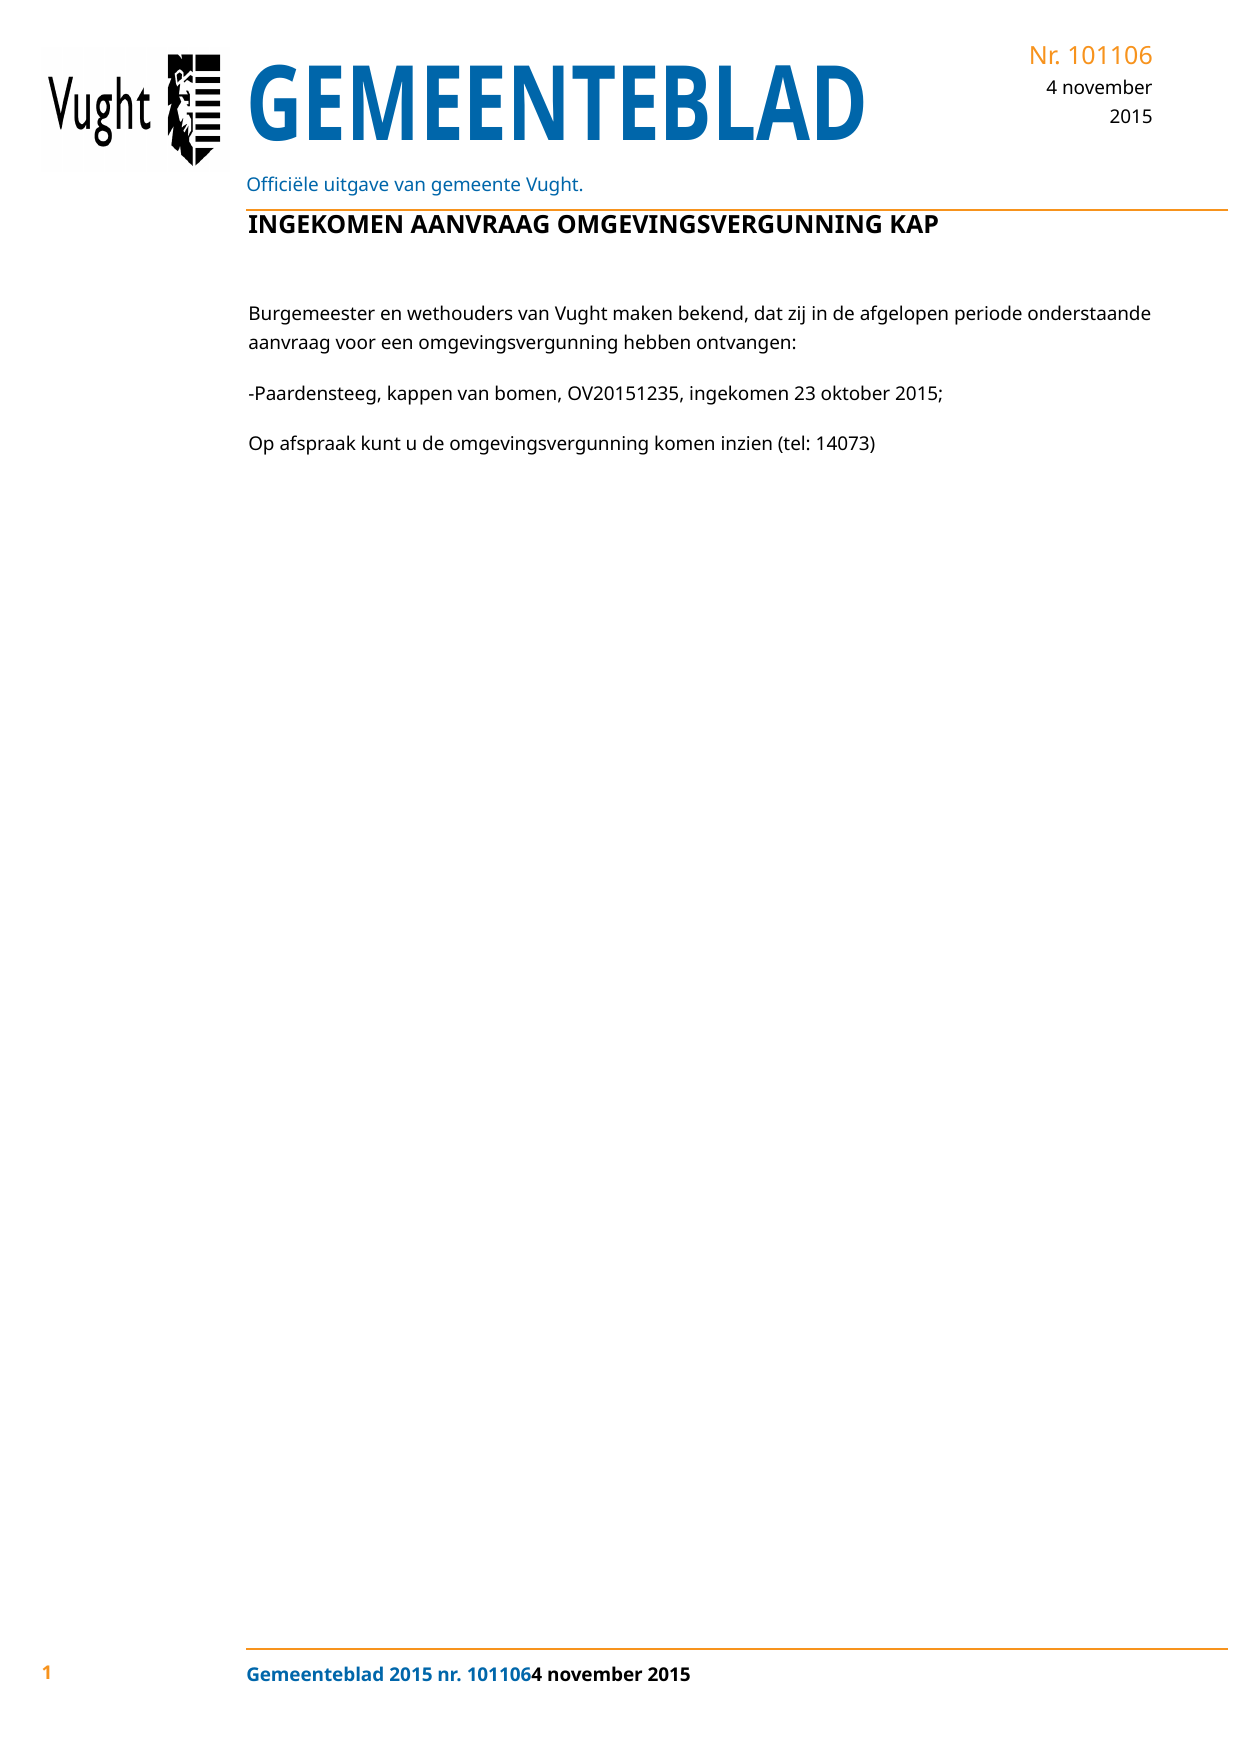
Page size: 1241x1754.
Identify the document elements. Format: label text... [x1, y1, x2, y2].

text Op afspraak kunt u de omgevingsvergunning komen inzien (tel: 14073) [248, 430, 1152, 456]
picture [41, 47, 231, 172]
text INGEKOMEN AANVRAAG OMGEVINGSVERGUNNING KAP [248, 211, 1152, 241]
text Burgemeester en wethouders van Vught maken bekend, dat zij in de afgelopen periode onderstaande aanvraag voor een omgevingsvergunning hebben ontvangen: [248, 300, 1152, 355]
text -Paardensteeg, kappen van bomen, OV20151235, ingekomen 23 oktober 2015; [248, 380, 1152, 406]
